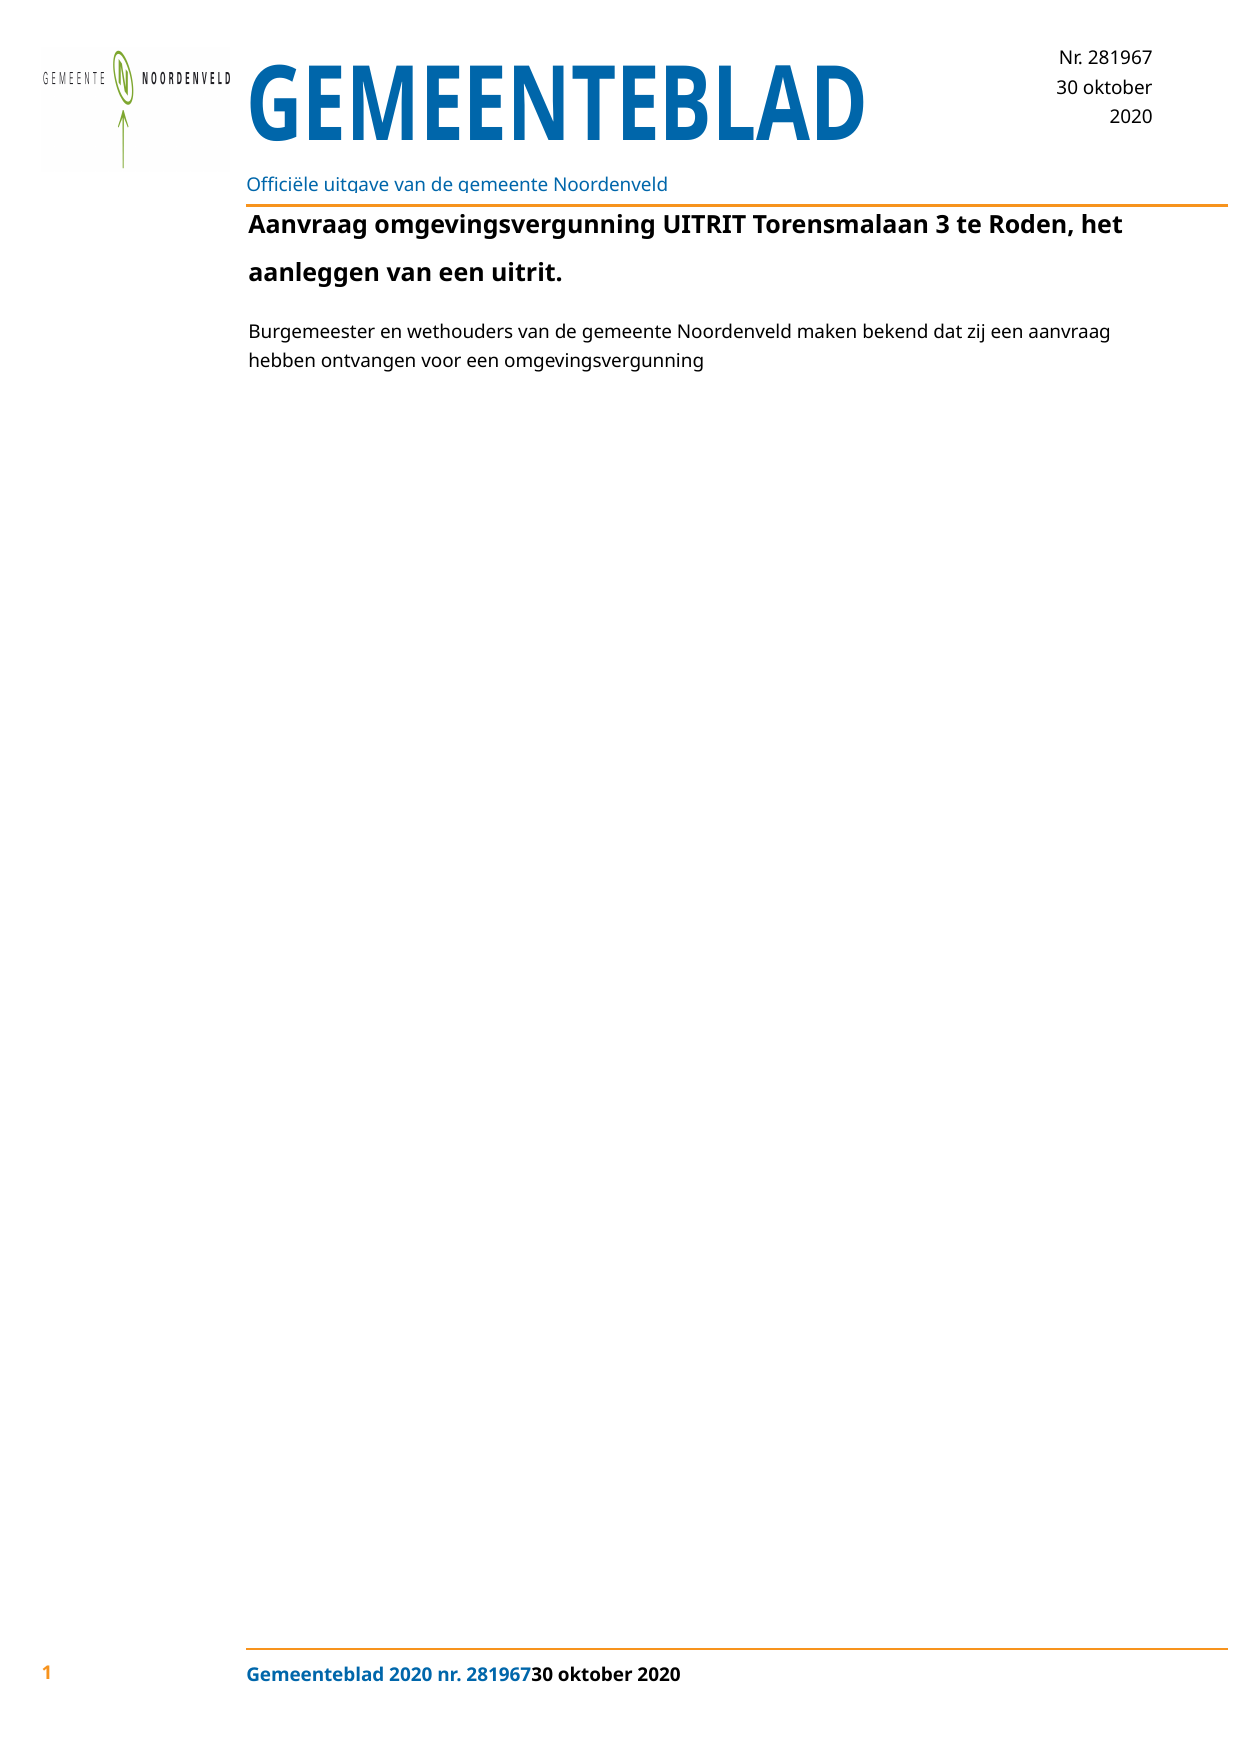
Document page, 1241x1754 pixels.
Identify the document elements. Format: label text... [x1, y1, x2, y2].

picture [41, 47, 231, 172]
text Aanvraag omgevingsvergunning UITRIT Torensmalaan 3 te Roden, het aanleggen van een uitrit. [248, 207, 1152, 288]
text Burgemeester en wethouders van de gemeente Noordenveld maken bekend dat zij een aanvraag hebben ontvangen voor een omgevingsvergunning [248, 318, 1152, 373]
